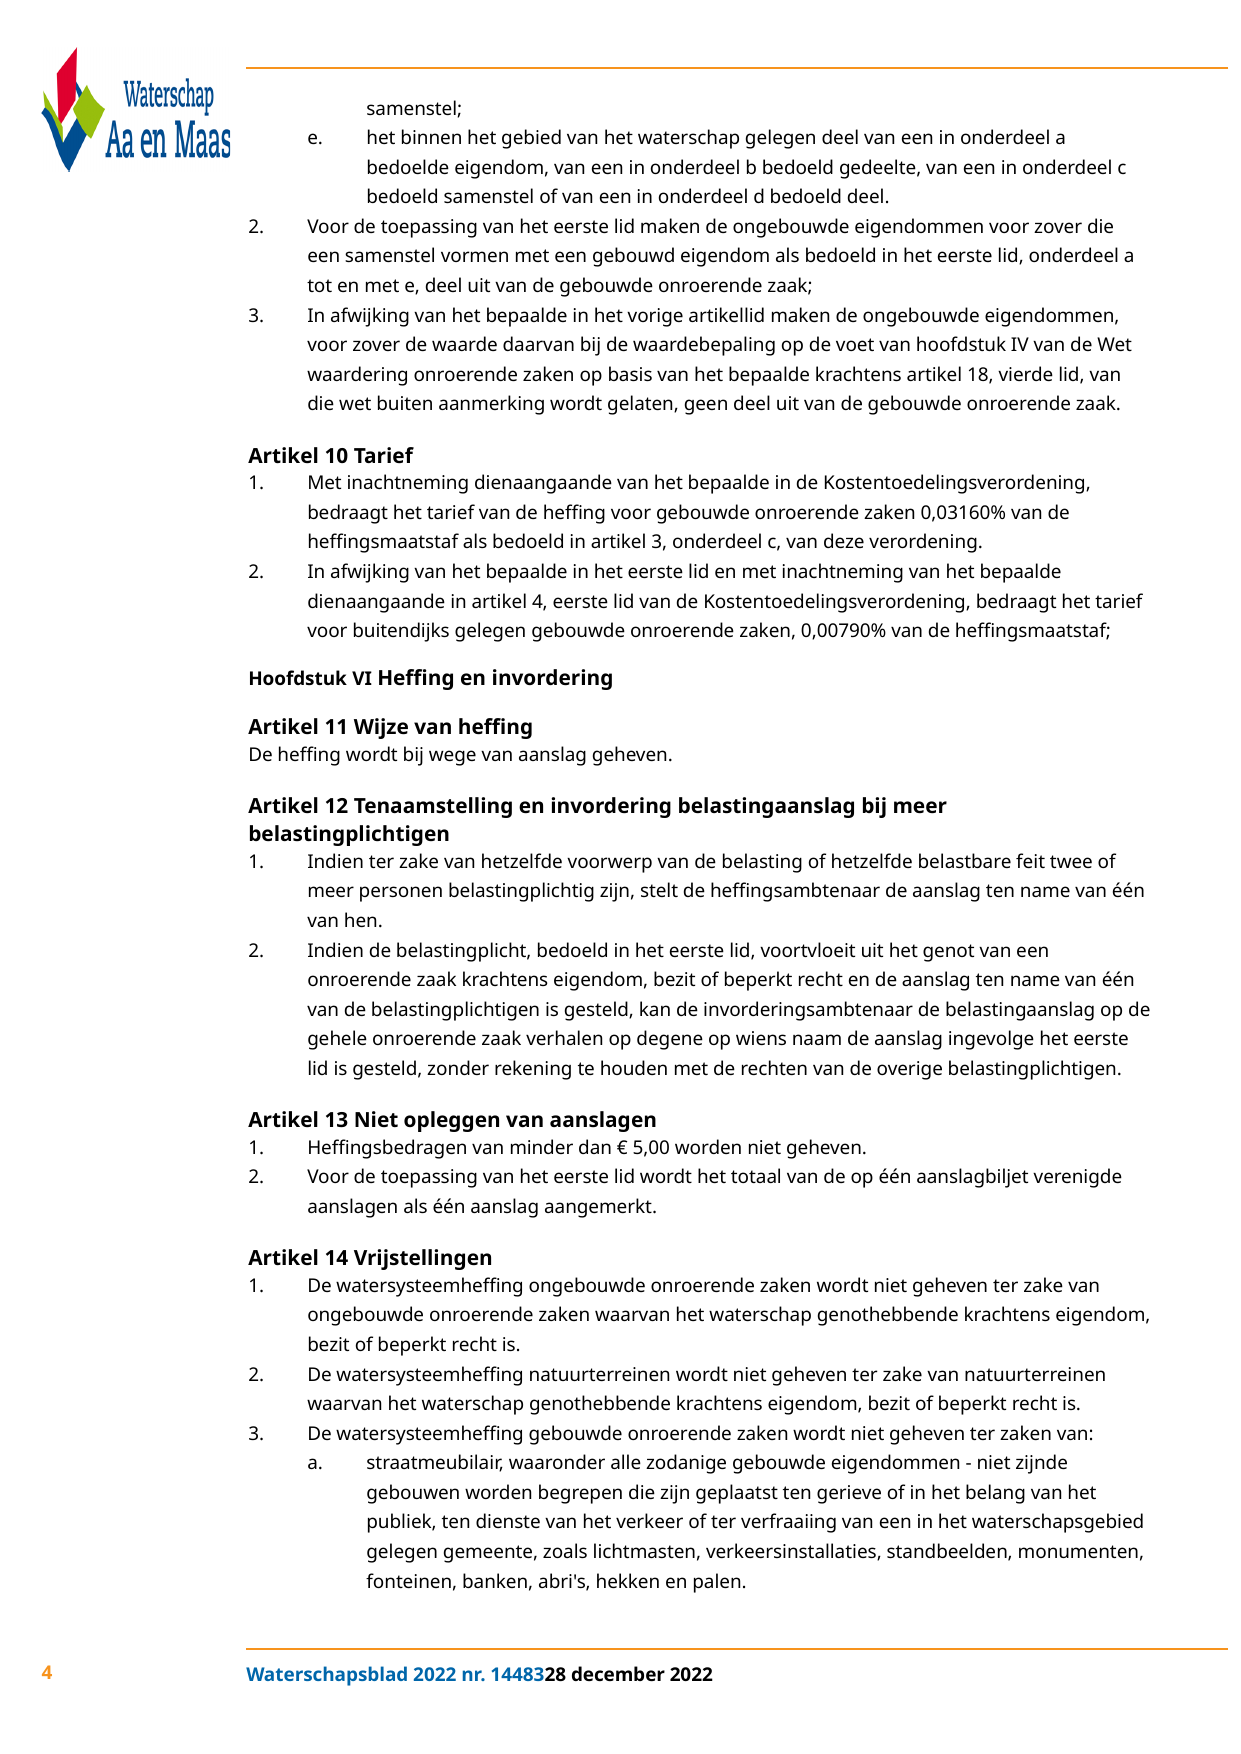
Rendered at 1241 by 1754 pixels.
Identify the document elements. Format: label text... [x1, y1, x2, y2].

list De watersysteemheffing ongebouwde onroerende zaken wordt niet geheven ter zake van ongebouwde onroerende zaken waarvan het waterschap genothebbende krachtens eigendom, bezit of beperkt recht is. [248, 1272, 1152, 1357]
list De watersysteemheffing gebouwde onroerende zaken wordt niet geheven ter zaken van: [248, 1420, 1152, 1446]
list In afwijking van het bepaalde in het eerste lid en met inachtneming van het bepaalde dienaangaande in artikel 4, eerste lid van de Kostentoedelingsverordening, bedraagt het tarief voor buitendijks gelegen gebouwde onroerende zaken, 0,00790% van de heffingsmaatstaf; [248, 558, 1152, 643]
list het binnen het gebied van het waterschap gelegen deel van een in onderdeel a bedoelde eigendom, van een in onderdeel b bedoeld gedeelte, van een in onderdeel c bedoeld samenstel of van een in onderdeel d bedoeld deel. [307, 124, 1152, 209]
list straatmeubilair, waaronder alle zodanige gebouwde eigendommen - niet zijnde gebouwen worden begrepen die zijn geplaatst ten gerieve of in het belang van het publiek, ten dienste van het verkeer of ter verfraaiing van een in het waterschapsgebied gelegen gemeente, zoals lichtmasten, verkeersinstallaties, standbeelden, monumenten, fonteinen, banken, abri's, hekken en palen. [307, 1449, 1152, 1593]
picture [41, 47, 231, 172]
list De watersysteemheffing natuurterreinen wordt niet geheven ter zake van natuurterreinen waarvan het waterschap genothebbende krachtens eigendom, bezit of beperkt recht is. [248, 1361, 1152, 1416]
list samenstel; [307, 95, 1152, 121]
text Artikel 10 Tarief [248, 441, 1152, 469]
list Indien ter zake van hetzelfde voorwerp van de belasting of hetzelfde belastbare feit twee of meer personen belastingplichtig zijn, stelt de heffingsambtenaar de aanslag ten name van één van hen. [248, 848, 1152, 933]
list Voor de toepassing van het eerste lid wordt het totaal van de op één aanslagbiljet verenigde aanslagen als één aanslag aangemerkt. [248, 1163, 1152, 1219]
text Artikel 13 Niet opleggen van aanslagen [248, 1106, 1152, 1134]
list Voor de toepassing van het eerste lid maken de ongebouwde eigendommen voor zover die een samenstel vormen met een gebouwd eigendom als bedoeld in het eerste lid, onderdeel a tot en met e, deel uit van de gebouwde onroerende zaak; [248, 213, 1152, 298]
text Hoofdstuk VI Heffing en invordering [248, 663, 1152, 691]
list Indien de belastingplicht, bedoeld in het eerste lid, voortvloeit uit het genot van een onroerende zaak krachtens eigendom, bezit of beperkt recht en de aanslag ten name van één van de belastingplichtigen is gesteld, kan de invorderingsambtenaar de belastingaanslag op de gehele onroerende zaak verhalen op degene op wiens naam de aanslag ingevolge het eerste lid is gesteld, zonder rekening te houden met de rechten van de overige belastingplichtigen. [248, 937, 1152, 1081]
text Artikel 14 Vrijstellingen [248, 1243, 1152, 1272]
list Heffingsbedragen van minder dan € 5,00 worden niet geheven. [248, 1134, 1152, 1160]
text De heffing wordt bij wege van aanslag geheven. [248, 741, 1152, 766]
list Met inachtneming dienaangaande van het bepaalde in de Kostentoedelingsverordening, bedraagt het tarief van de heffing voor gebouwde onroerende zaken 0,03160% van de heffingsmaatstaf als bedoeld in artikel 3, onderdeel c, van deze verordening. [248, 469, 1152, 554]
text Artikel 12 Tenaamstelling en invordering belastingaanslag bij meer belastingplichtigen [248, 791, 1152, 848]
list In afwijking van het bepaalde in het vorige artikellid maken de ongebouwde eigendommen, voor zover de waarde daarvan bij de waardebepaling op de voet van hoofdstuk IV van de Wet waardering onroerende zaken op basis van het bepaalde krachtens artikel 18, vierde lid, van die wet buiten aanmerking wordt gelaten, geen deel uit van de gebouwde onroerende zaak. [248, 302, 1152, 416]
text Artikel 11 Wijze van heffing [248, 712, 1152, 741]
